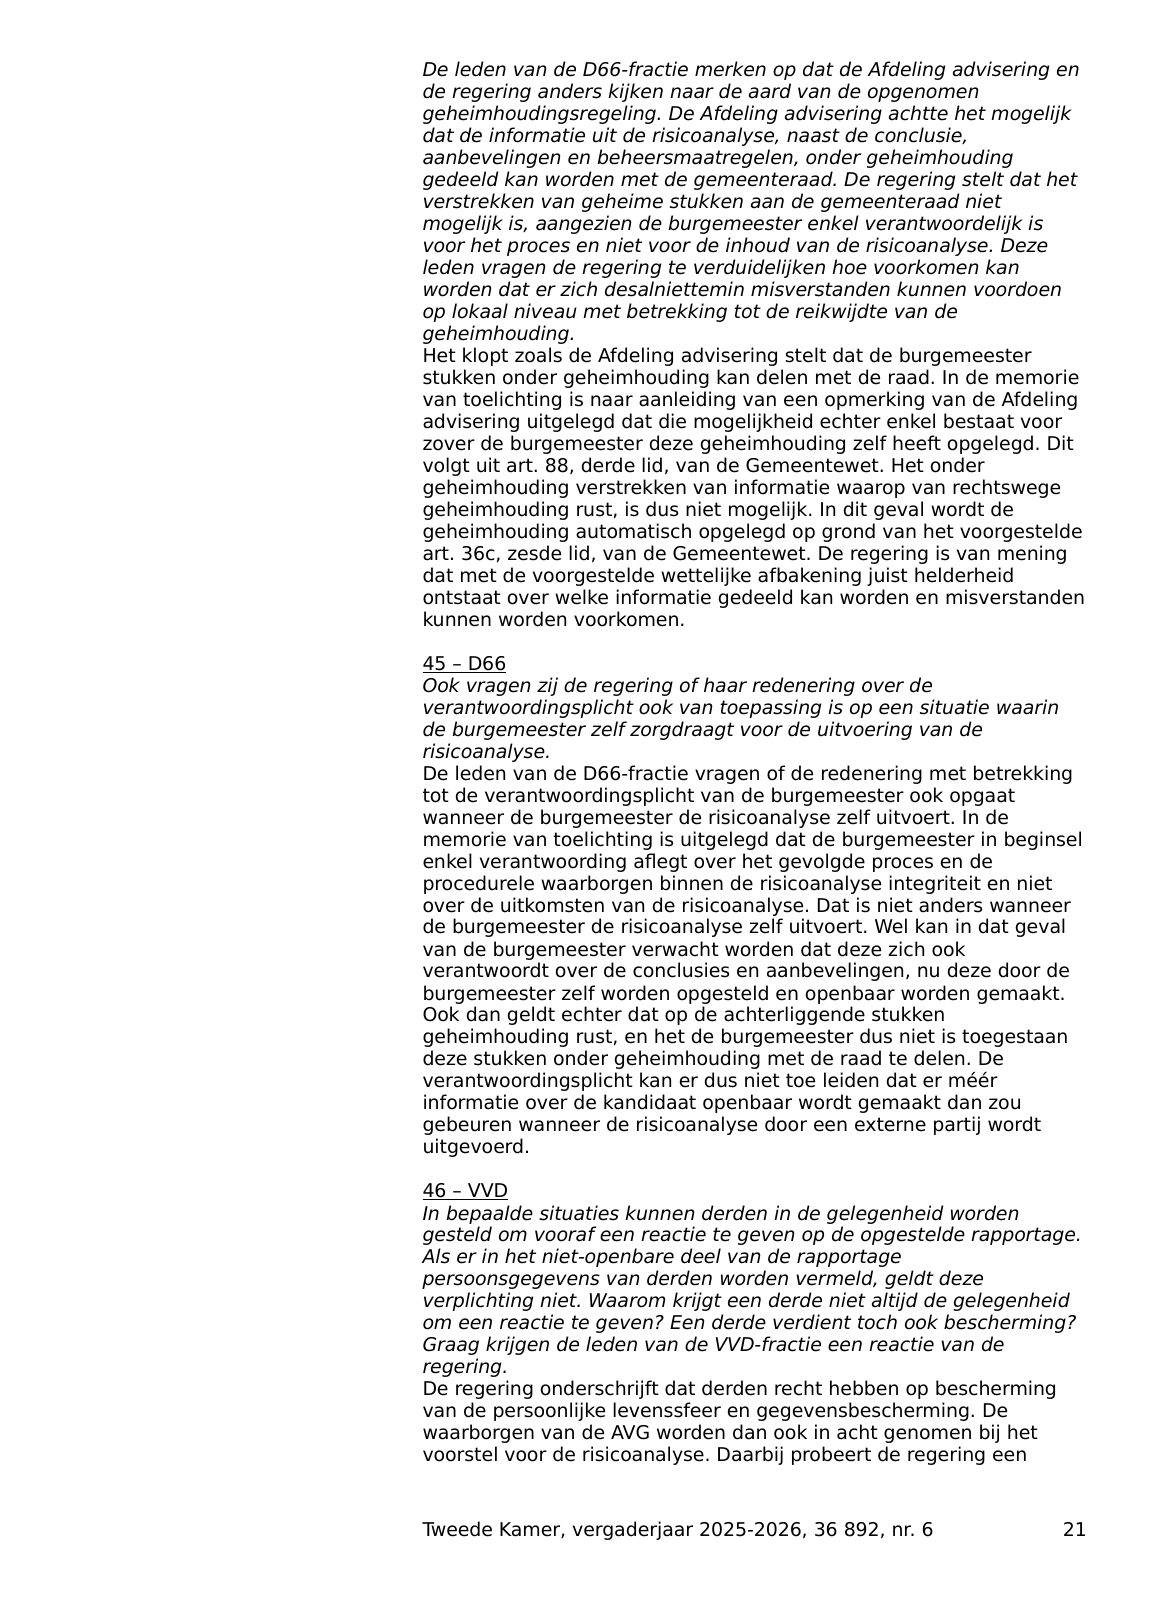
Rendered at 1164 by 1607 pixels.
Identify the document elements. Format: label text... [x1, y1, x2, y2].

text In bepaalde situaties kunnen derden in de gelegenheid worden gesteld om vooraf een reactie te geven op de opgestelde rapportage. Als er in het niet-openbare deel van de rapportage persoonsgegevens van derden worden vermeld, geldt deze verplichting niet. Waarom krijgt een derde niet altijd de gelegenheid om een reactie te geven? Een derde verdient toch ook bescherming? Graag krijgen de leden van de VVD-fractie een reactie van de regering. [422, 1202, 1087, 1378]
text Ook vragen zij de regering of haar redenering over de verantwoordingsplicht ook van toepassing is op een situatie waarin de burgemeester zelf zorgdraagt voor de uitvoering van de risicoanalyse. [422, 675, 1087, 763]
text 45 – D66 [422, 653, 1087, 675]
text De leden van de D66-fractie vragen of de redenering met betrekking tot de verantwoordingsplicht van de burgemeester ook opgaat wanneer de burgemeester de risicoanalyse zelf uitvoert. In de memorie van toelichting is uitgelegd dat de burgemeester in beginsel enkel verantwoording aflegt over het gevolgde proces en de procedurele waarborgen binnen de risicoanalyse integriteit en niet over de uitkomsten van de risicoanalyse. Dat is niet anders wanneer de burgemeester de risicoanalyse zelf uitvoert. Wel kan in dat geval van de burgemeester verwacht worden dat deze zich ook verantwoordt over de conclusies en aanbevelingen, nu deze door de burgemeester zelf worden opgesteld en openbaar worden gemaakt. Ook dan geldt echter dat op de achterliggende stukken geheimhouding rust, en het de burgemeester dus niet is toegestaan deze stukken onder geheimhouding met de raad te delen. De verantwoordingsplicht kan er dus niet toe leiden dat er méér informatie over de kandidaat openbaar wordt gemaakt dan zou gebeuren wanneer de risicoanalyse door een externe partij wordt uitgevoerd. [422, 763, 1087, 1158]
text 46 – VVD [422, 1180, 1087, 1202]
text De leden van de D66-fractie merken op dat de Afdeling advisering en de regering anders kijken naar de aard van de opgenomen geheimhoudingsregeling. De Afdeling advisering achtte het mogelijk dat de informatie uit de risicoanalyse, naast de conclusie, aanbevelingen en beheersmaatregelen, onder geheimhouding gedeeld kan worden met de gemeenteraad. De regering stelt dat het verstrekken van geheime stukken aan de gemeenteraad niet mogelijk is, aangezien de burgemeester enkel verantwoordelijk is voor het proces en niet voor de inhoud van de risicoanalyse. Deze leden vragen de regering te verduidelijken hoe voorkomen kan worden dat er zich desalniettemin misverstanden kunnen voordoen op lokaal niveau met betrekking tot de reikwijdte van de geheimhouding. [422, 59, 1087, 345]
text De regering onderschrijft dat derden recht hebben op bescherming van de persoonlijke levenssfeer en gegevensbescherming. De waarborgen van de AVG worden dan ook in acht genomen bij het voorstel voor de risicoanalyse. Daarbij probeert de regering een [422, 1378, 1087, 1466]
text Het klopt zoals de Afdeling advisering stelt dat de burgemeester stukken onder geheimhouding kan delen met de raad. In de memorie van toelichting is naar aanleiding van een opmerking van de Afdeling advisering uitgelegd dat die mogelijkheid echter enkel bestaat voor zover de burgemeester deze geheimhouding zelf heeft opgelegd. Dit volgt uit art. 88, derde lid, van de Gemeentewet. Het onder geheimhouding verstrekken van informatie waarop van rechtswege geheimhouding rust, is dus niet mogelijk. In dit geval wordt de geheimhouding automatisch opgelegd op grond van het voorgestelde art. 36c, zesde lid, van de Gemeentewet. De regering is van mening dat met de voorgestelde wettelijke afbakening juist helderheid ontstaat over welke informatie gedeeld kan worden en misverstanden kunnen worden voorkomen. [422, 345, 1087, 631]
